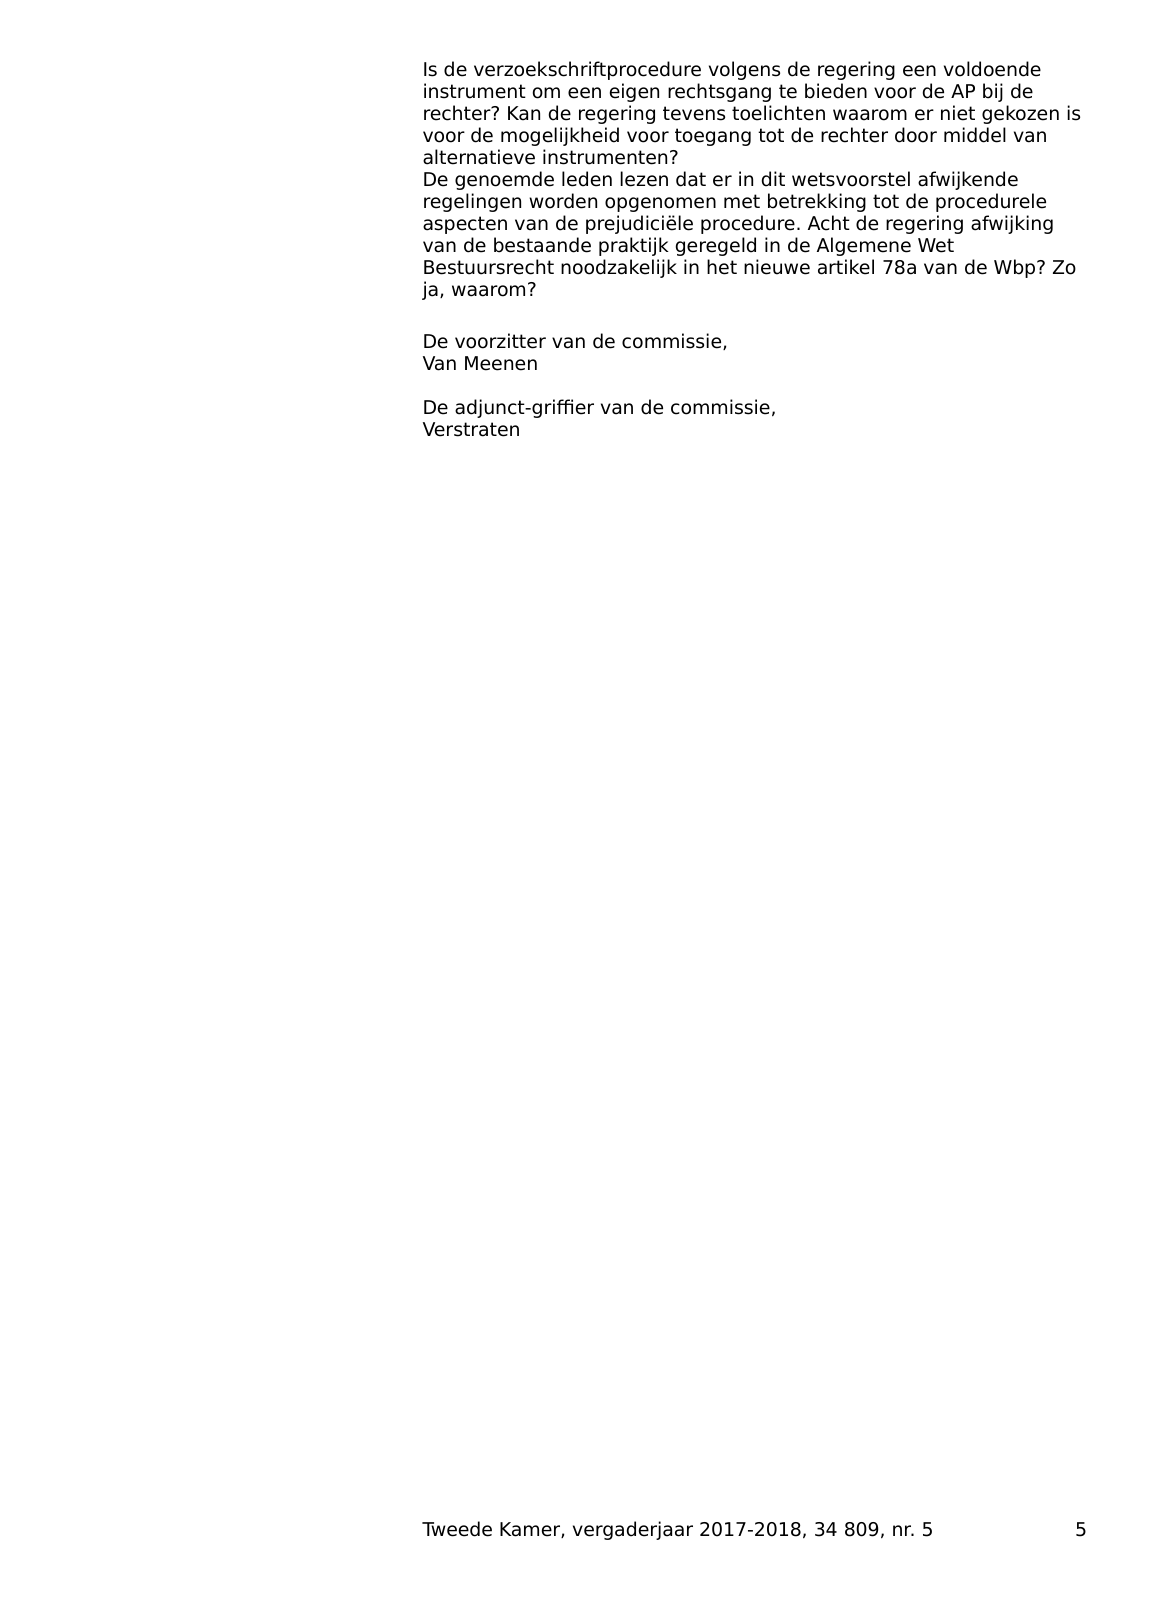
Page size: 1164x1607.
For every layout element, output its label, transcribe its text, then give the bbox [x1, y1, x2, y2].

text De voorzitter van de commissie, Van Meenen [422, 331, 1087, 375]
text De genoemde leden lezen dat er in dit wetsvoorstel afwijkende regelingen worden opgenomen met betrekking tot de procedurele aspecten van de prejudiciële procedure. Acht de regering afwijking van de bestaande praktijk geregeld in de Algemene Wet Bestuursrecht noodzakelijk in het nieuwe artikel 78a van de Wbp? Zo ja, waarom? [422, 169, 1087, 301]
text Is de verzoekschriftprocedure volgens de regering een voldoende instrument om een eigen rechtsgang te bieden voor de AP bij de rechter? Kan de regering tevens toelichten waarom er niet gekozen is voor de mogelijkheid voor toegang tot de rechter door middel van alternatieve instrumenten? [422, 59, 1087, 169]
text De adjunct-griffier van de commissie, Verstraten [422, 397, 1087, 441]
